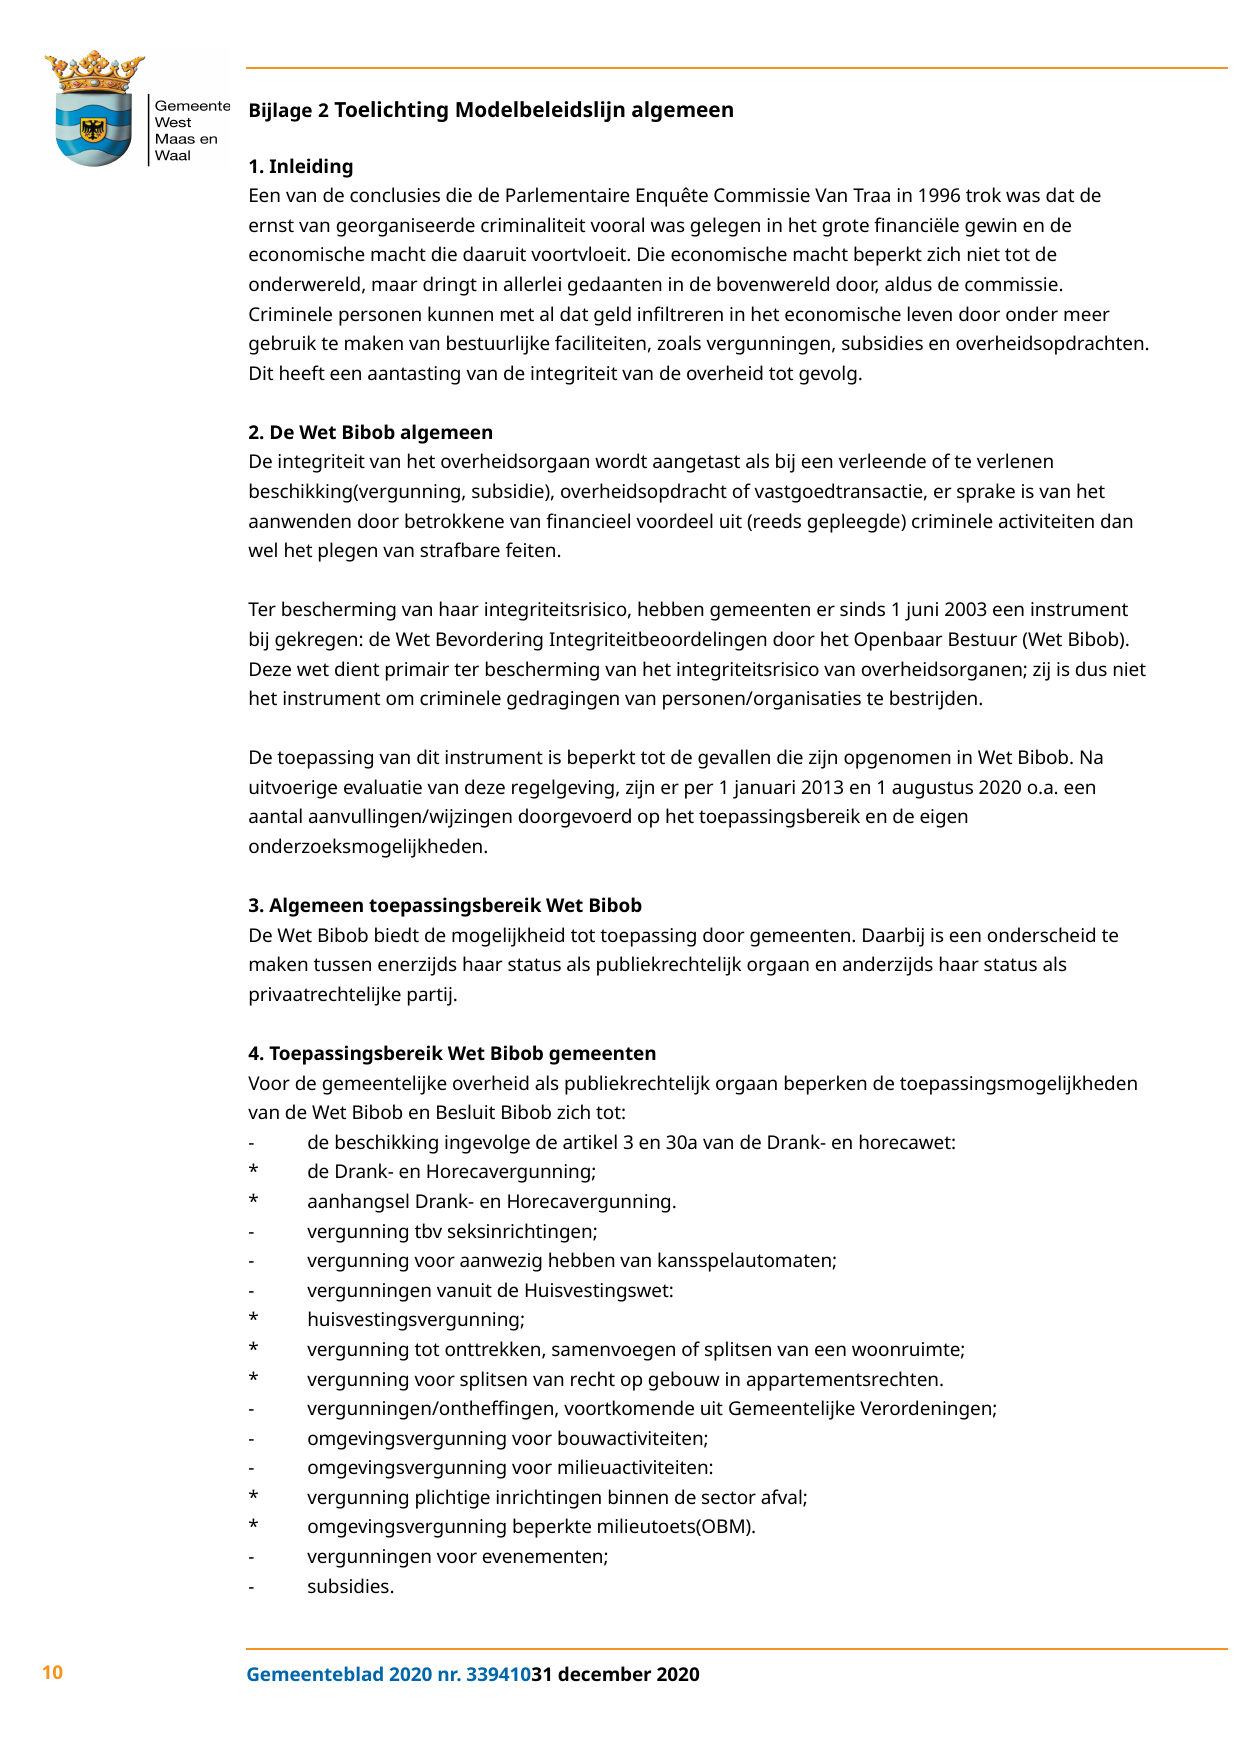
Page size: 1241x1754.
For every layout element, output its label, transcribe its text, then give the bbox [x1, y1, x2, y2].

list huisvestingsvergunning; [248, 1307, 1152, 1332]
text De toepassing van dit instrument is beperkt tot de gevallen die zijn opgenomen in Wet Bibob. Na uitvoerige evaluatie van deze regelgeving, zijn er per 1 januari 2013 en 1 augustus 2020 o.a. een aantal aanvullingen/wijzingen doorgevoerd op het toepassingsbereik en de eigen onderzoeksmogelijkheden. [248, 744, 1152, 859]
list de Drank- en Horecavergunning; [248, 1159, 1152, 1184]
list omgevingsvergunning voor milieuactiviteiten: [248, 1454, 1152, 1480]
text De Wet Bibob biedt de mogelijkheid tot toepassing door gemeenten. Daarbij is een onderscheid te maken tussen enerzijds haar status als publiekrechtelijk orgaan en anderzijds haar status als privaatrechtelijke partij. [248, 922, 1152, 1007]
text Een van de conclusies die de Parlementaire Enquête Commissie Van Traa in 1996 trok was dat de ernst van georganiseerde criminaliteit vooral was gelegen in het grote financiële gewin en de economische macht die daaruit voortvloeit. Die economische macht beperkt zich niet tot de onderwereld, maar dringt in allerlei gedaanten in de bovenwereld door, aldus de commissie. Criminele personen kunnen met al dat geld infiltreren in het economische leven door onder meer gebruik te maken van bestuurlijke faciliteiten, zoals vergunningen, subsidies en overheidsopdrachten. Dit heeft een aantasting van de integriteit van de overheid tot gevolg. [248, 182, 1152, 386]
list vergunning voor splitsen van recht op gebouw in appartementsrechten. [248, 1366, 1152, 1392]
list vergunningen/ontheffingen, voortkomende uit Gemeentelijke Verordeningen; [248, 1395, 1152, 1421]
text De integriteit van het overheidsorgaan wordt aangetast als bij een verleende of te verlenen beschikking(vergunning, subsidie), overheidsopdracht of vastgoedtransactie, er sprake is van het aanwenden door betrokkene van financieel voordeel uit (reeds gepleegde) criminele activiteiten dan wel het plegen van strafbare feiten. [248, 449, 1152, 563]
text Bijlage 2 Toelichting Modelbeleidslijn algemeen [248, 95, 1152, 123]
text 3. Algemeen toepassingsbereik Wet Bibob [248, 892, 1152, 918]
list omgevingsvergunning voor bouwactiviteiten; [248, 1425, 1152, 1451]
list vergunning plichtige inrichtingen binnen de sector afval; [248, 1484, 1152, 1510]
picture [41, 47, 231, 172]
list vergunning tbv seksinrichtingen; [248, 1218, 1152, 1244]
list de beschikking ingevolge de artikel 3 en 30a van de Drank- en horecawet: [248, 1129, 1152, 1155]
text Ter bescherming van haar integriteitsrisico, hebben gemeenten er sinds 1 juni 2003 een instrument bij gekregen: de Wet Bevordering Integriteitbeoordelingen door het Openbaar Bestuur (Wet Bibob). Deze wet dient primair ter bescherming van het integriteitsrisico van overheidsorganen; zij is dus niet het instrument om criminele gedragingen van personen/organisaties te bestrijden. [248, 597, 1152, 711]
text Voor de gemeentelijke overheid als publiekrechtelijk orgaan beperken de toepassingsmogelijkheden van de Wet Bibob en Besluit Bibob zich tot: [248, 1070, 1152, 1125]
list vergunning voor aanwezig hebben van kansspelautomaten; [248, 1247, 1152, 1273]
list aanhangsel Drank- en Horecavergunning. [248, 1188, 1152, 1214]
list vergunningen voor evenementen; [248, 1543, 1152, 1569]
list vergunningen vanuit de Huisvestingswet: [248, 1277, 1152, 1303]
text 4. Toepassingsbereik Wet Bibob gemeenten [248, 1040, 1152, 1066]
list subsidies. [248, 1573, 1152, 1599]
list omgevingsvergunning beperkte milieutoets(OBM). [248, 1514, 1152, 1539]
list vergunning tot onttrekken, samenvoegen of splitsen van een woonruimte; [248, 1336, 1152, 1362]
text 1. Inleiding [248, 153, 1152, 179]
text 2. De Wet Bibob algemeen [248, 419, 1152, 445]
